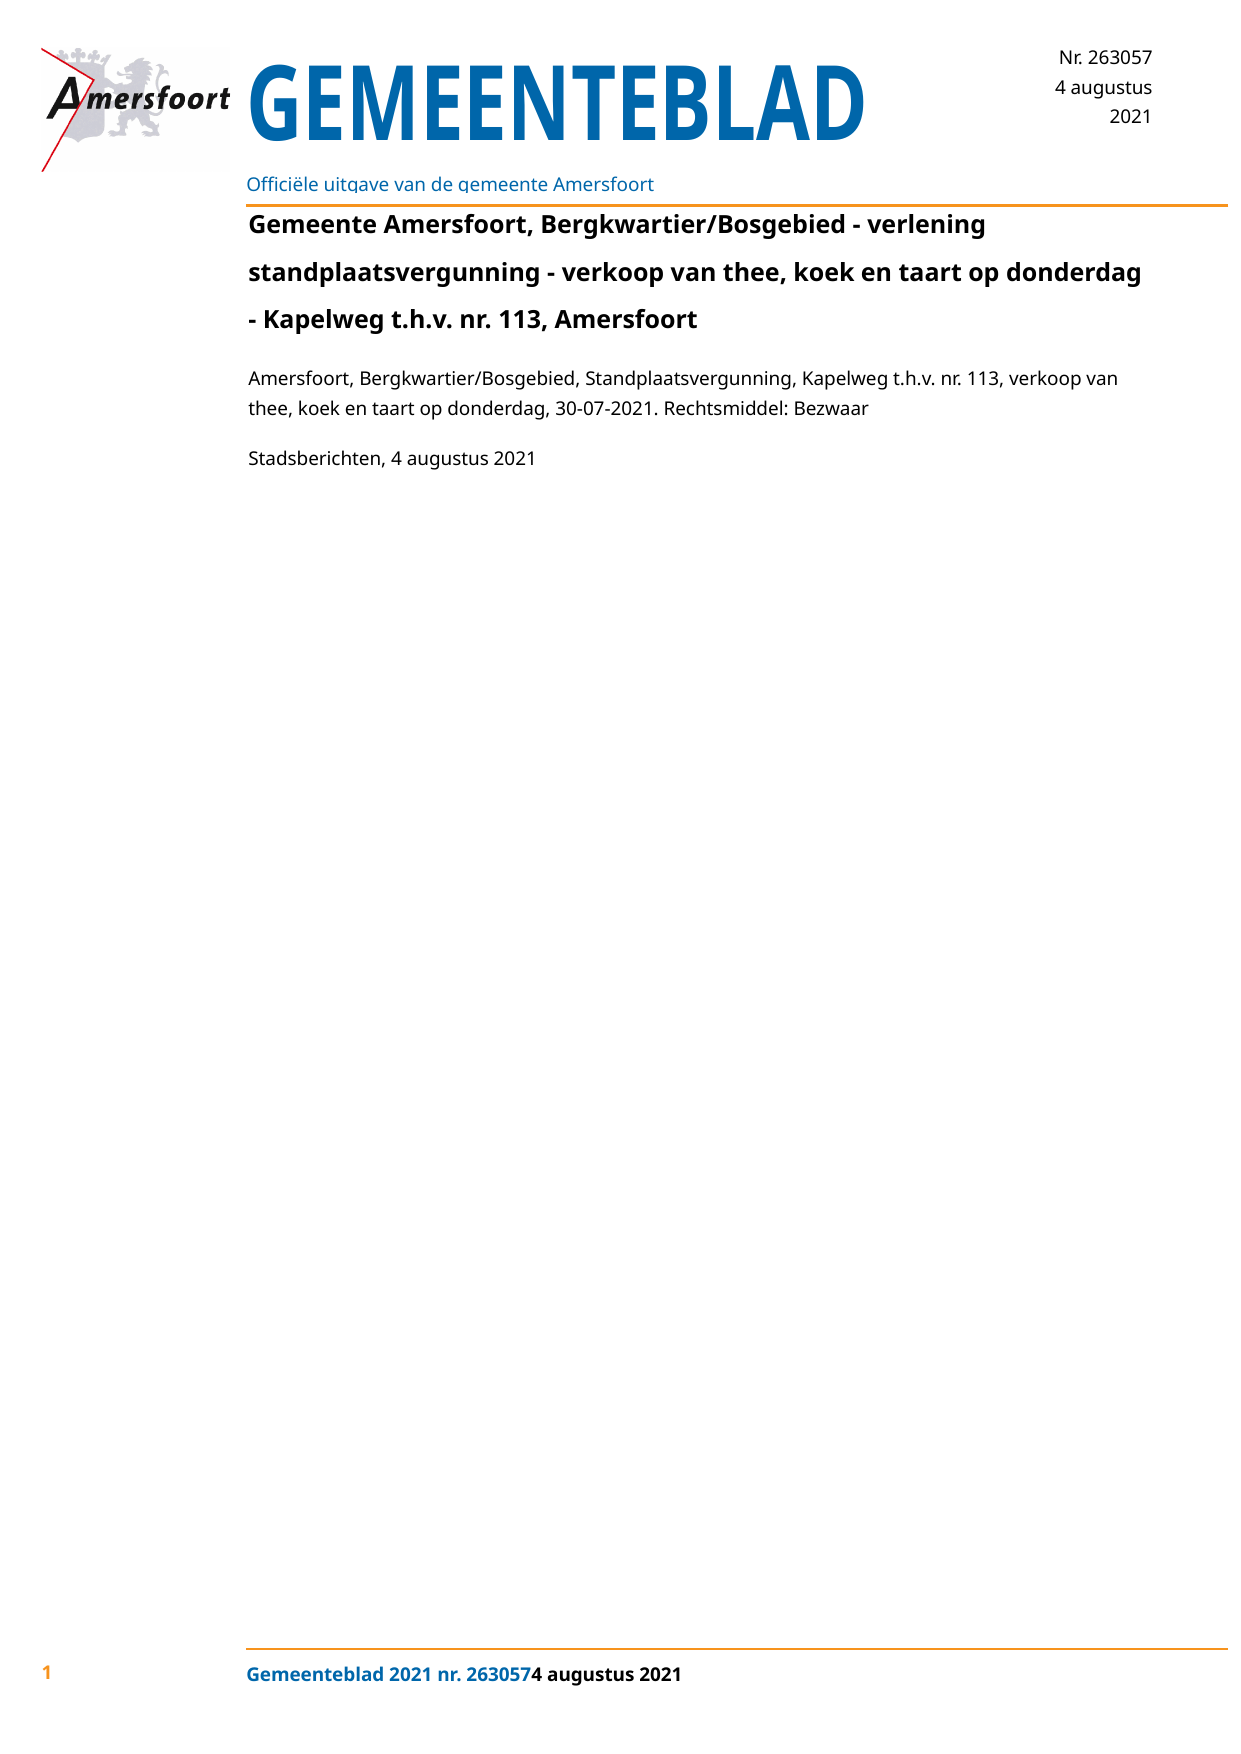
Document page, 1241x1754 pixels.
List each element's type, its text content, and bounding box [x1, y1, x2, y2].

text Amersfoort, Bergkwartier/Bosgebied, Standplaatsvergunning, Kapelweg t.h.v. nr. 113, verkoop van thee, koek en taart op donderdag, 30-07-2021. Rechtsmiddel: Bezwaar [248, 366, 1152, 421]
text Stadsberichten, 4 augustus 2021 [248, 446, 1152, 471]
picture [41, 47, 231, 172]
text Gemeente Amersfoort, Bergkwartier/Bosgebied - verlening standplaatsvergunning - verkoop van thee, koek en taart op donderdag - Kapelweg t.h.v. nr. 113, Amersfoort [248, 207, 1152, 336]
